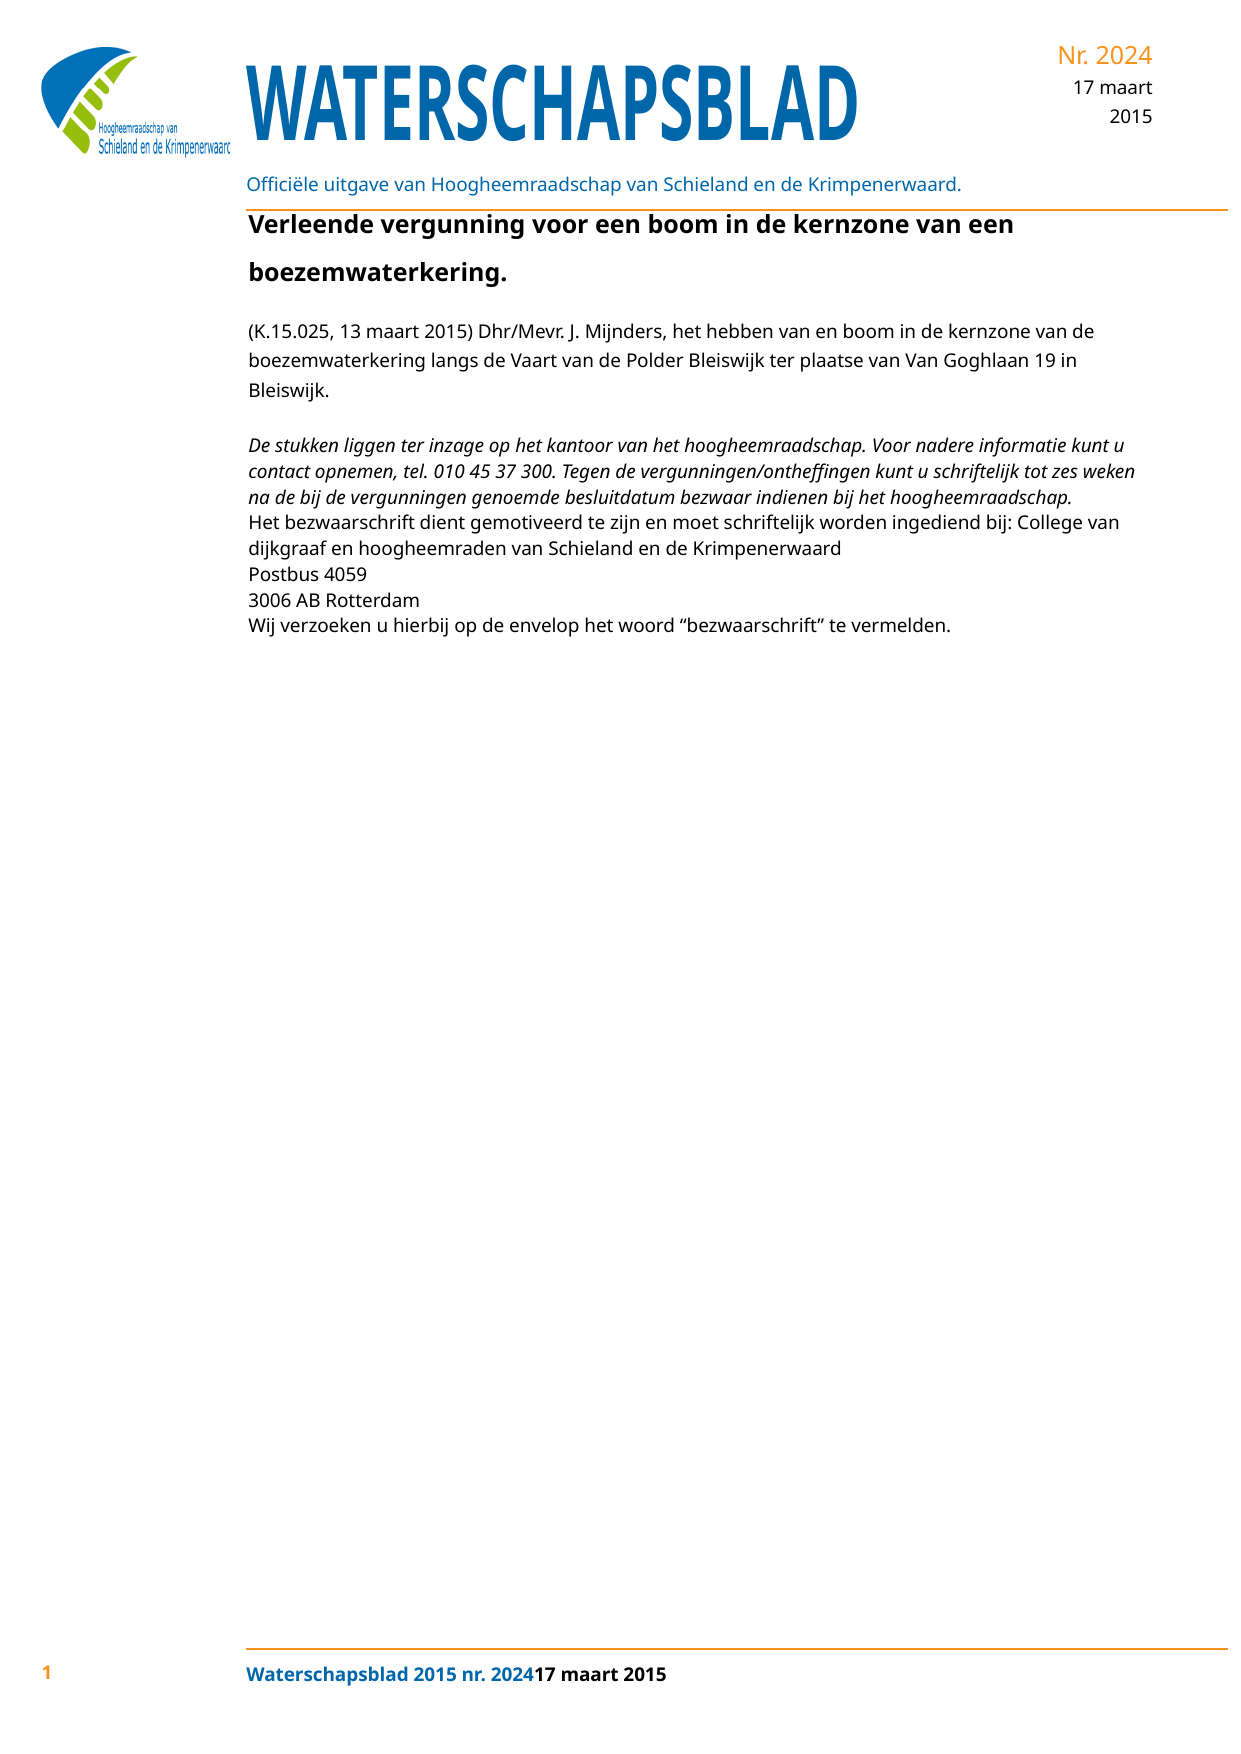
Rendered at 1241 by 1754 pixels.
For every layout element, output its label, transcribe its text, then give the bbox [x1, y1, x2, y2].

text Wij verzoeken u hierbij op de envelop het woord “bezwaarschrift” te vermelden. [248, 612, 1152, 638]
text Verleende vergunning voor een boom in de kernzone van een boezemwaterkering. [248, 211, 1152, 288]
picture [41, 47, 231, 172]
text (K.15.025, 13 maart 2015) Dhr/Mevr. J. Mijnders, het hebben van en boom in de kernzone van de boezemwaterkering langs de Vaart van de Polder Bleiswijk ter plaatse van Van Goghlaan 19 in Bleiswijk. [248, 318, 1152, 403]
text Postbus 4059 [248, 561, 1152, 587]
text 3006 AB Rotterdam [248, 587, 1152, 612]
text De stukken liggen ter inzage op het kantoor van het hoogheemraadschap. Voor nadere informatie kunt u contact opnemen, tel. 010 45 37 300. Tegen de vergunningen/ontheffingen kunt u schriftelijk tot zes weken na de bij de vergunningen genoemde besluitdatum bezwaar indienen bij het hoogheemraadschap. [248, 432, 1152, 509]
text Het bezwaarschrift dient gemotiveerd te zijn en moet schriftelijk worden ingediend bij: College van dijkgraaf en hoogheemraden van Schieland en de Krimpenerwaard [248, 509, 1152, 561]
